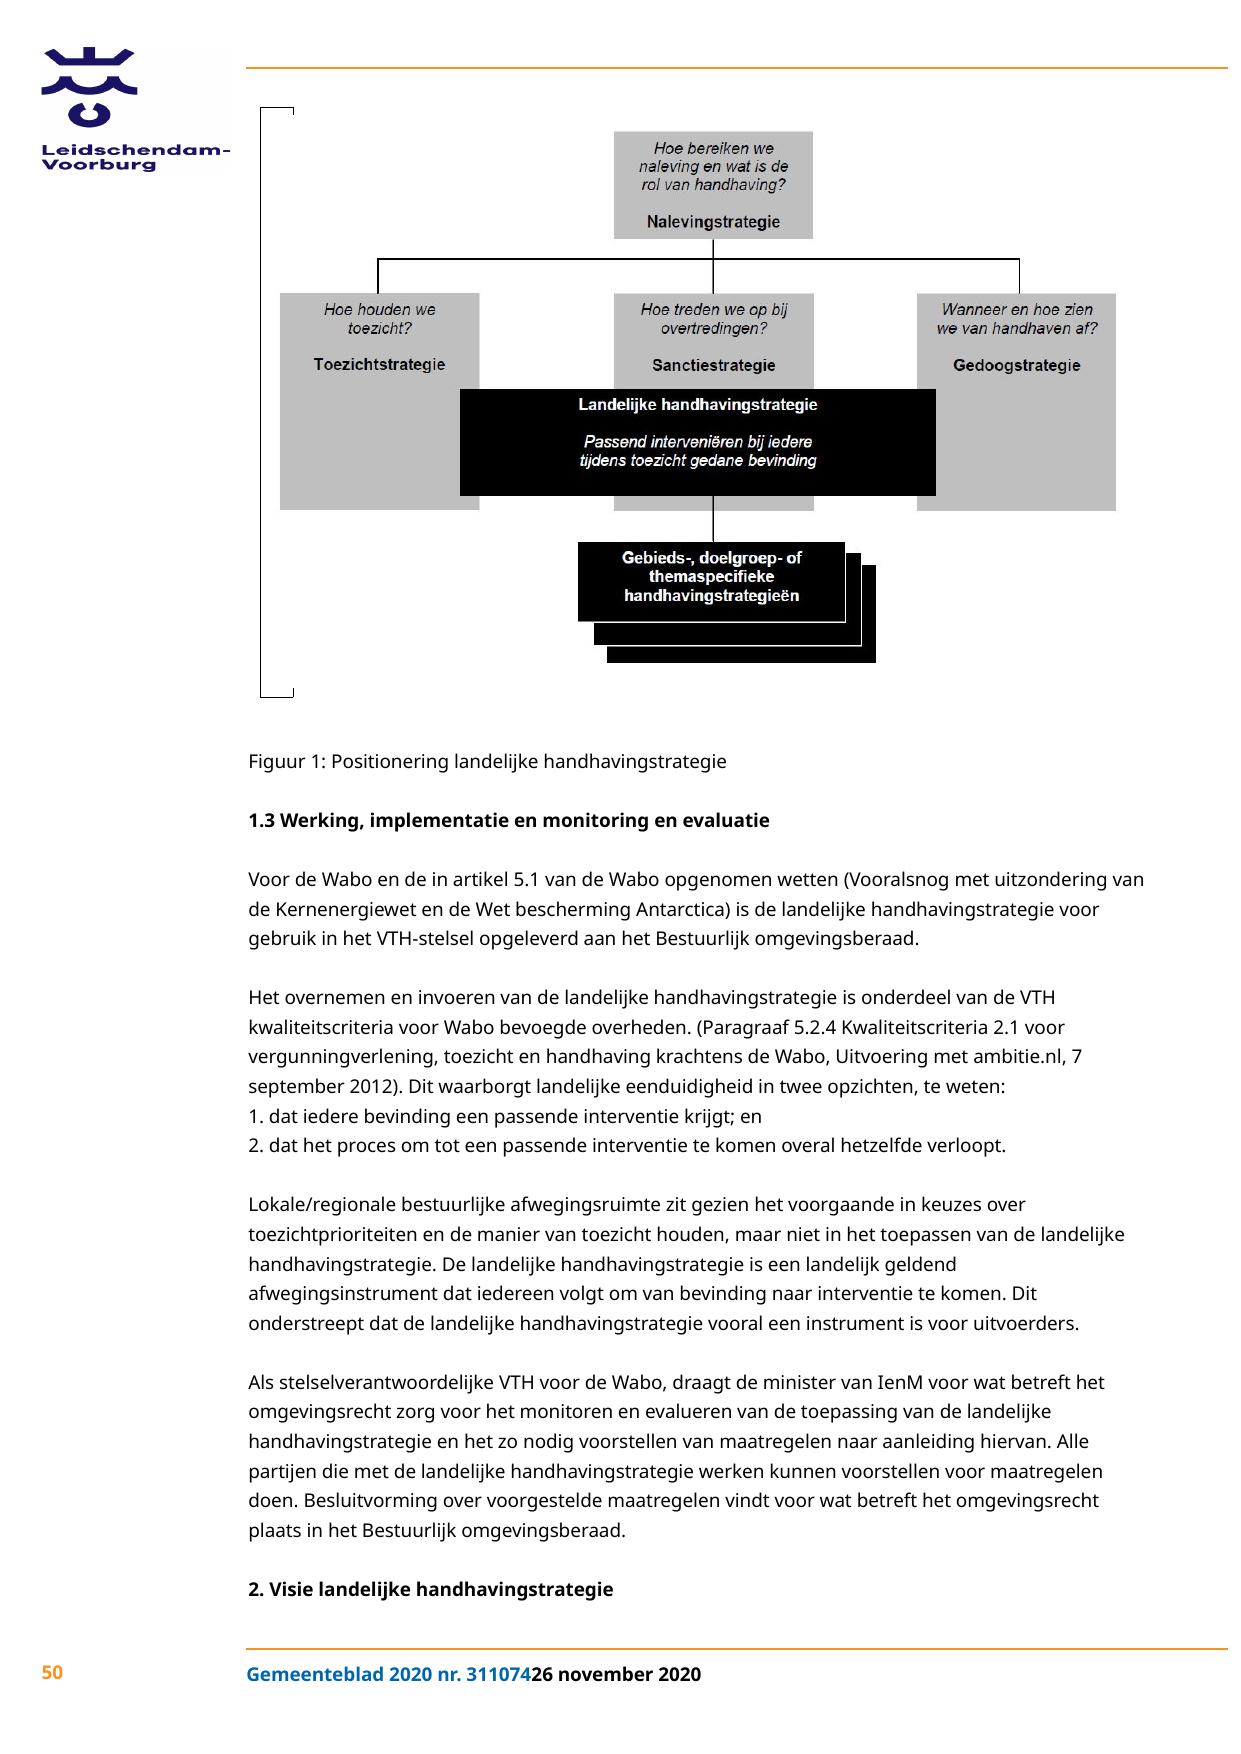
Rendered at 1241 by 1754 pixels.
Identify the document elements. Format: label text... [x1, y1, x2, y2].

text 2. dat het proces om tot een passende interventie te komen overal hetzelfde verloopt. [248, 1132, 1152, 1158]
text Voor de Wabo en de in artikel 5.1 van de Wabo opgenomen wetten (Vooralsnog met uitzondering van de Kernenergiewet en de Wet bescherming Antarctica) is de landelijke handhavingstrategie voor gebruik in het VTH-stelsel opgeleverd aan het Bestuurlijk omgevingsberaad. [248, 866, 1152, 951]
picture [41, 47, 231, 172]
text Het overnemen en invoeren van de landelijke handhavingstrategie is onderdeel van de VTH kwaliteitscriteria voor Wabo bevoegde overheden. (Paragraaf 5.2.4 Kwaliteitscriteria 2.1 voor vergunningverlening, toezicht en handhaving krachtens de Wabo, Uitvoering met ambitie.nl, 7 september 2012). Dit waarborgt landelijke eenduidigheid in twee opzichten, te weten: [248, 984, 1152, 1099]
text 1. dat iedere bevinding een passende interventie krijgt; en [248, 1103, 1152, 1128]
text 2. Visie landelijke handhavingstrategie [248, 1576, 1152, 1602]
text Als stelselverantwoordelijke VTH voor de Wabo, draagt de minister van IenM voor wat betreft het omgevingsrecht zorg voor het monitoren en evalueren van de toepassing van de landelijke handhavingstrategie en het zo nodig voorstellen van maatregelen naar aanleiding hiervan. Alle partijen die met de landelijke handhavingstrategie werken kunnen voorstellen voor maatregelen doen. Besluitvorming over voorgestelde maatregelen vindt voor wat betreft het omgevingsrecht plaats in het Bestuurlijk omgevingsberaad. [248, 1369, 1152, 1543]
picture [268, 115, 1173, 688]
text 1.3 Werking, implementatie en monitoring en evaluatie [248, 807, 1152, 833]
text Figuur 1: Positionering landelijke handhavingstrategie [248, 748, 1152, 773]
text Lokale/regionale bestuurlijke afwegingsruimte zit gezien het voorgaande in keuzes over toezichtprioriteiten en de manier van toezicht houden, maar niet in het toepassen van de landelijke handhavingstrategie. De landelijke handhavingstrategie is een landelijk geldend afwegingsinstrument dat iedereen volgt om van bevinding naar interventie te komen. Dit onderstreept dat de landelijke handhavingstrategie vooral een instrument is voor uitvoerders. [248, 1192, 1152, 1336]
